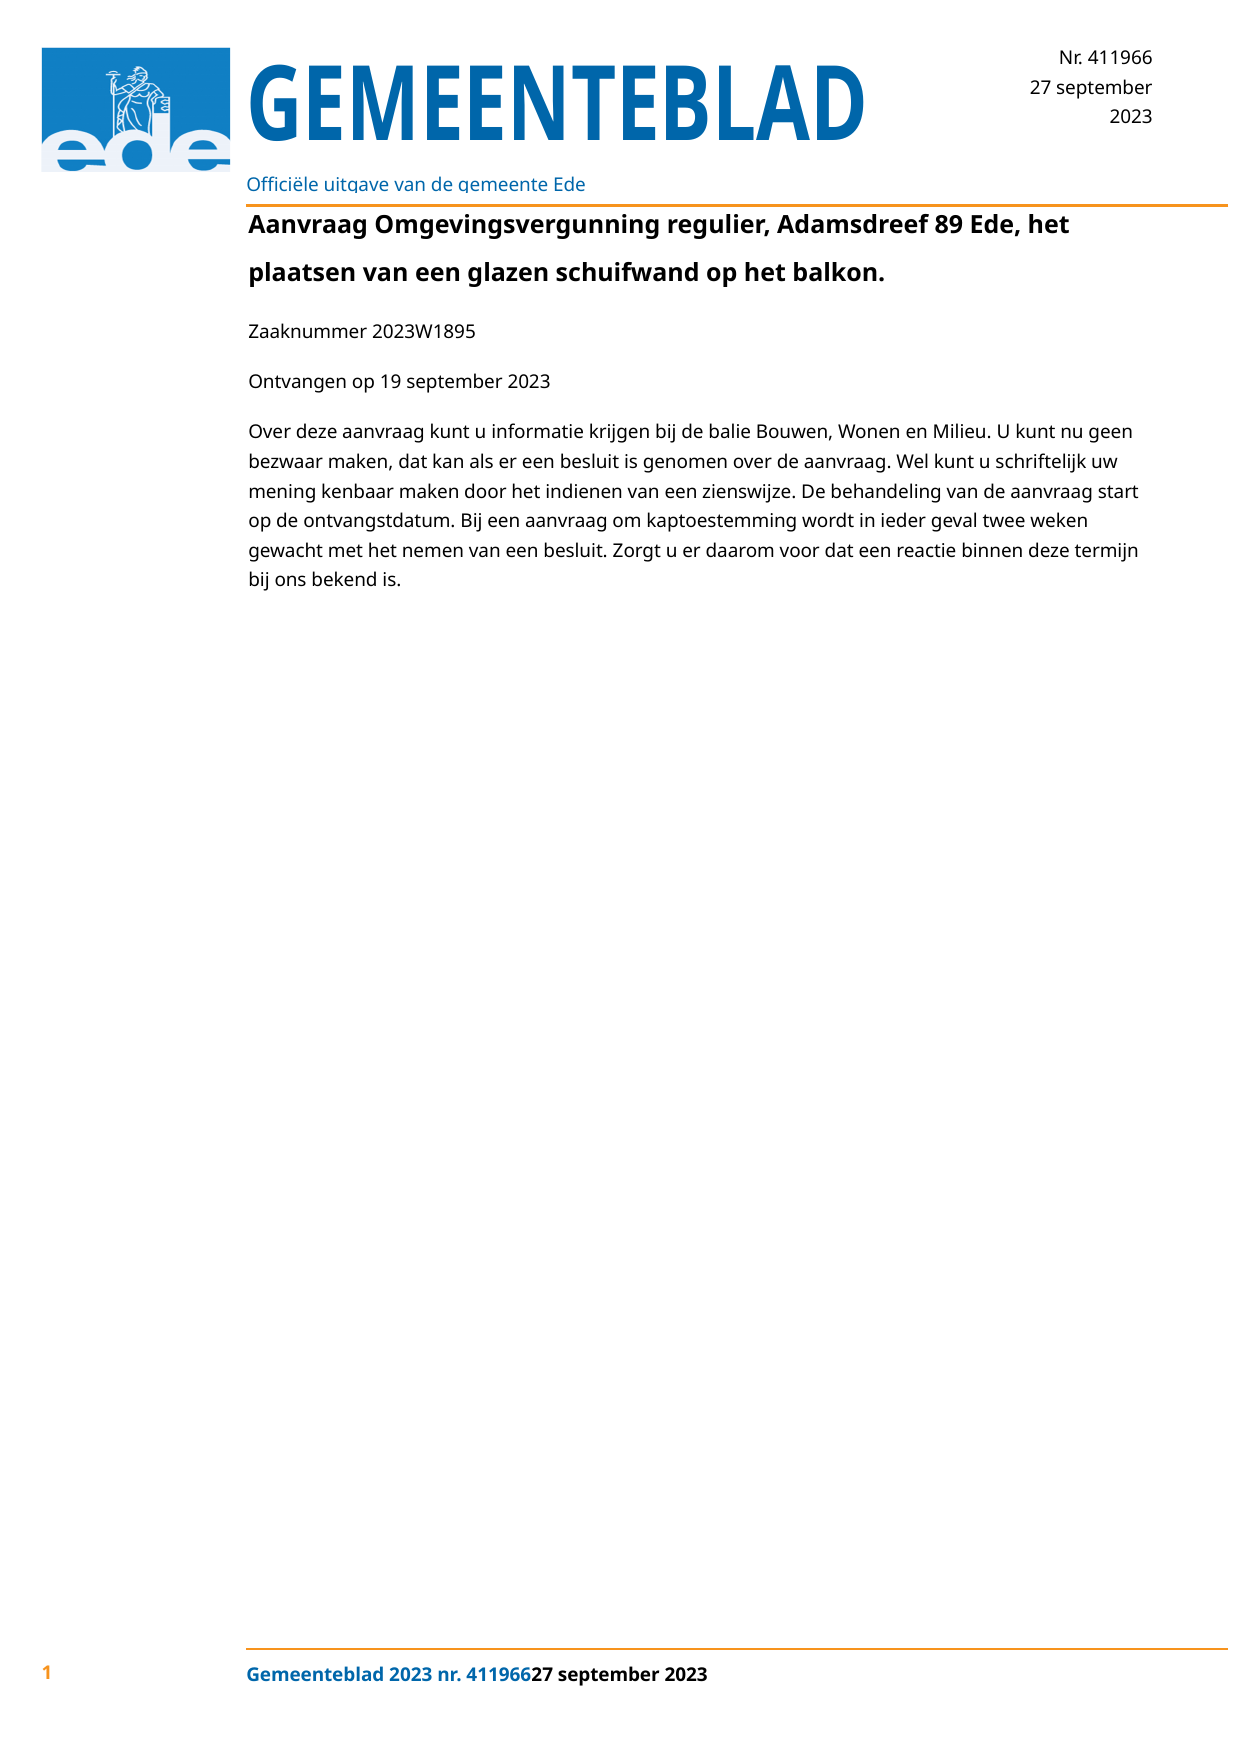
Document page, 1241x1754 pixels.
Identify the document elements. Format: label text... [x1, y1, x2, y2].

text Ontvangen op 19 september 2023 [248, 368, 1152, 394]
picture [41, 47, 231, 172]
text Zaaknummer 2023W1895 [248, 318, 1152, 344]
text Aanvraag Omgevingsvergunning regulier, Adamsdreef 89 Ede, het plaatsen van een glazen schuifwand op het balkon. [248, 207, 1152, 288]
text Over deze aanvraag kunt u informatie krijgen bij de balie Bouwen, Wonen en Milieu. U kunt nu geen bezwaar maken, dat kan als er een besluit is genomen over de aanvraag. Wel kunt u schriftelijk uw mening kenbaar maken door het indienen van een zienswijze. De behandeling van de aanvraag start op de ontvangstdatum. Bij een aanvraag om kaptoestemming wordt in ieder geval twee weken gewacht met het nemen van een besluit. Zorgt u er daarom voor dat een reactie binnen deze termijn bij ons bekend is. [248, 419, 1152, 592]
